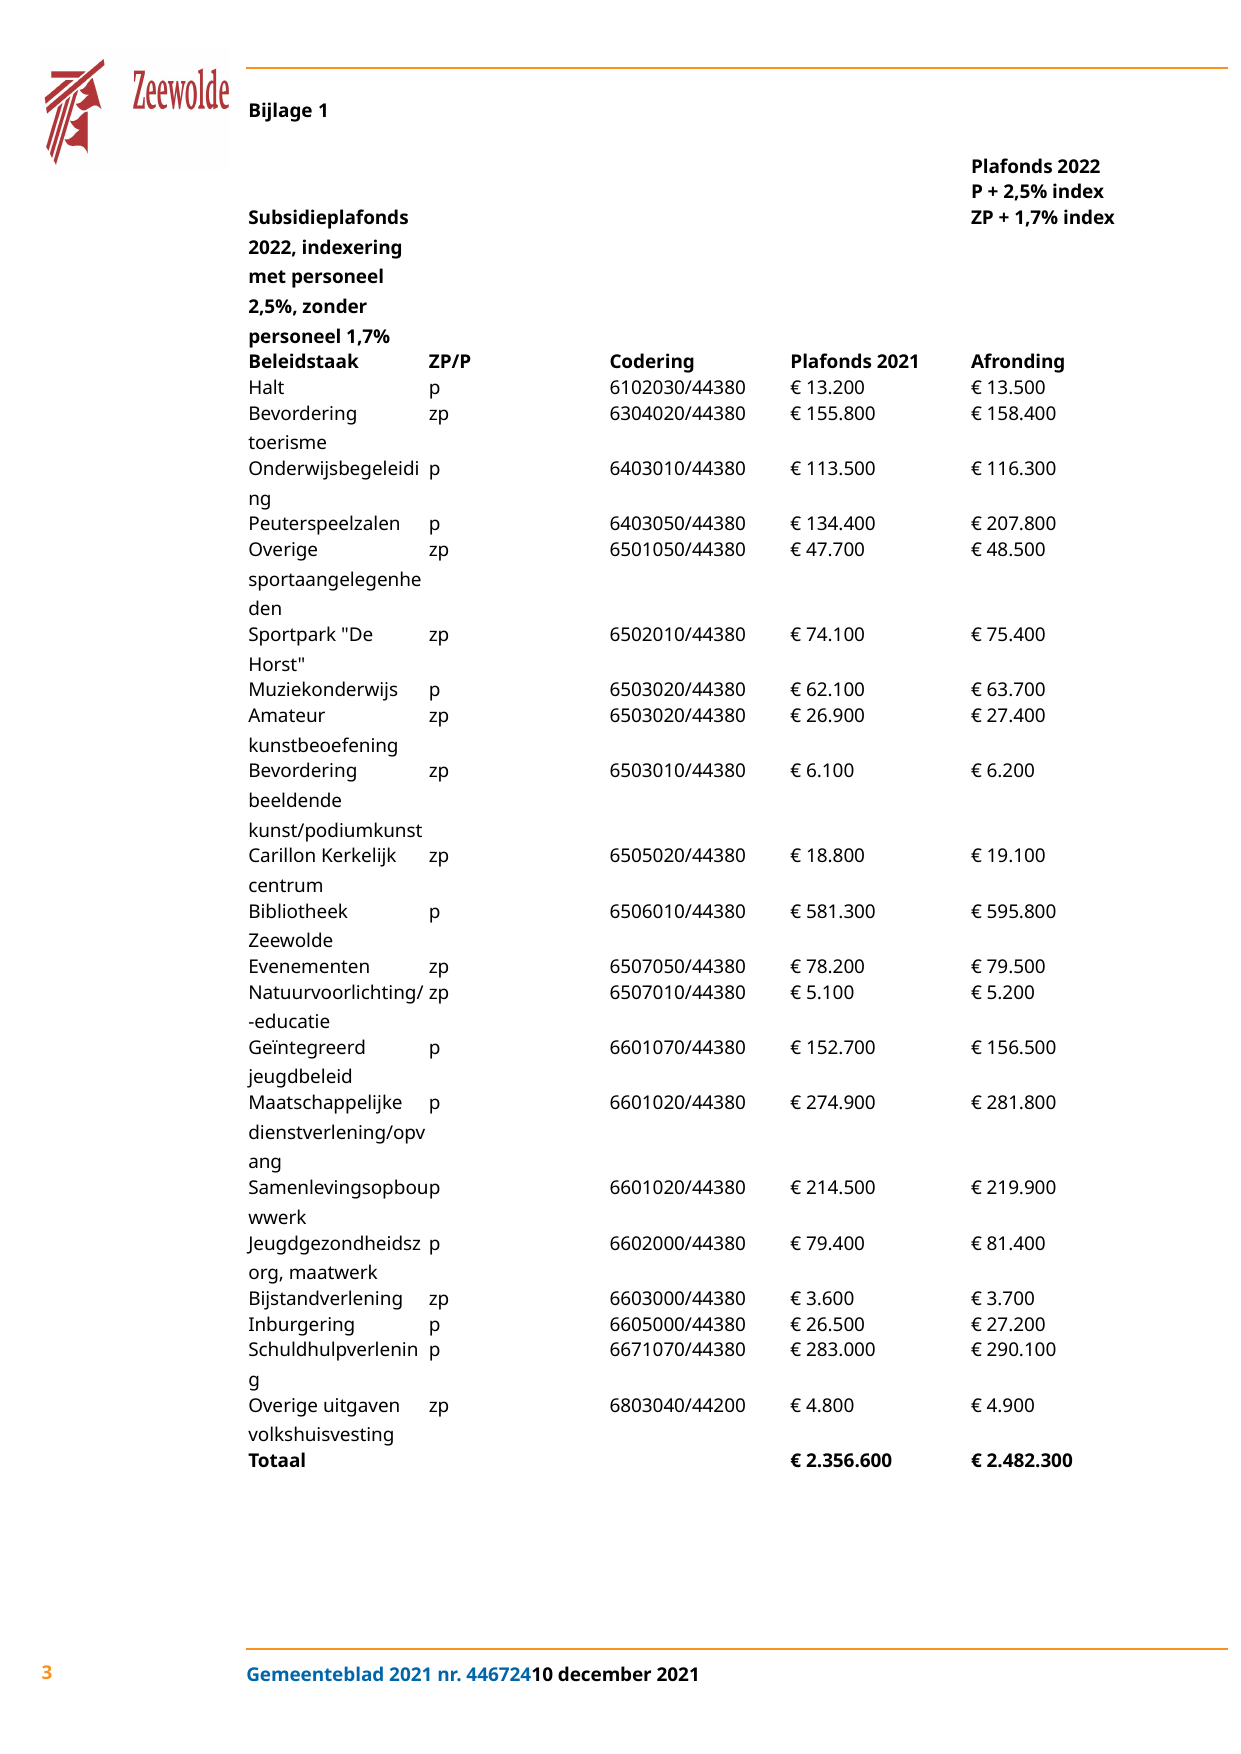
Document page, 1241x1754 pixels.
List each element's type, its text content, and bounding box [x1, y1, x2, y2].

table_cell Samenlevingsopbouwwerk [248, 1174, 429, 1230]
table_cell [609, 205, 790, 348]
table_cell Muziekonderwijs [248, 677, 429, 702]
table_cell Bevordering beeldende kunst/podiumkunst [248, 758, 429, 842]
table_cell Overige sportaangelegenheden [248, 536, 429, 621]
table_cell € 47.700 [790, 536, 971, 621]
table_header [609, 153, 790, 179]
table_cell € 63.700 [971, 677, 1152, 702]
table_cell Amateur kunstbeoefening [248, 702, 429, 758]
table_cell [248, 179, 429, 204]
table_cell 6503010/44380 [609, 758, 790, 842]
table_cell € 283.000 [790, 1336, 971, 1392]
table_cell Totaal [248, 1447, 429, 1473]
table_cell € 79.500 [971, 953, 1152, 979]
table_cell Maatschappelijke dienstverlening/opvang [248, 1090, 429, 1174]
table_cell Plafonds 2021 [790, 349, 971, 374]
table_cell zp [429, 1392, 609, 1447]
table_cell 6501050/44380 [609, 536, 790, 621]
table_cell 6602000/44380 [609, 1230, 790, 1285]
table_cell p [429, 1174, 609, 1230]
table_cell p [429, 677, 609, 702]
table_cell ZP/P [429, 349, 609, 374]
table_cell € 214.500 [790, 1174, 971, 1230]
table_header [429, 153, 609, 179]
table_cell € 26.900 [790, 702, 971, 758]
table_cell [790, 1473, 971, 1498]
table_cell € 27.200 [971, 1311, 1152, 1336]
table_cell [609, 179, 790, 204]
table_cell € 219.900 [971, 1174, 1152, 1230]
table_cell p [429, 898, 609, 953]
table_cell € 5.200 [971, 979, 1152, 1034]
table_cell [248, 1473, 790, 1498]
table_cell 6601020/44380 [609, 1174, 790, 1230]
table_cell 6304020/44380 [609, 400, 790, 455]
table_cell € 290.100 [971, 1336, 1152, 1392]
table_cell 6671070/44380 [609, 1336, 790, 1392]
table_cell € 207.800 [971, 511, 1152, 536]
table_cell € 6.100 [790, 758, 971, 842]
table_cell 6505020/44380 [609, 843, 790, 898]
table_cell Peuterspeelzalen [248, 511, 429, 536]
table_header [248, 153, 429, 179]
table_cell [971, 1473, 1152, 1498]
table_cell € 3.700 [971, 1285, 1152, 1311]
table_cell zp [429, 536, 609, 621]
table_cell Bibliotheek Zeewolde [248, 898, 429, 953]
table_cell € 18.800 [790, 843, 971, 898]
table_cell 6403010/44380 [609, 455, 790, 511]
table_cell Subsidieplafonds 2022, indexering met personeel 2,5%, zonder personeel 1,7% [248, 205, 429, 348]
table_cell 6605000/44380 [609, 1311, 790, 1336]
table_cell zp [429, 953, 609, 979]
table_cell zp [429, 400, 609, 455]
table_cell Geïntegreerd jeugdbeleid [248, 1034, 429, 1089]
table_cell 6503020/44380 [609, 702, 790, 758]
table_cell Bevordering toerisme [248, 400, 429, 455]
table_cell € 116.300 [971, 455, 1152, 511]
table_cell € 4.900 [971, 1392, 1152, 1447]
table_cell [429, 179, 609, 204]
table_cell € 152.700 [790, 1034, 971, 1089]
table_cell 6502010/44380 [609, 621, 790, 677]
table_cell 6102030/44380 [609, 374, 790, 400]
table_cell p [429, 374, 609, 400]
table_cell Inburgering [248, 1311, 429, 1336]
table_cell € 595.800 [971, 898, 1152, 953]
table_cell Schuldhulpverlening [248, 1336, 429, 1392]
table_cell € 155.800 [790, 400, 971, 455]
table_cell Halt [248, 374, 429, 400]
table_cell € 134.400 [790, 511, 971, 536]
table_cell p [429, 1336, 609, 1392]
table_cell 6601020/44380 [609, 1090, 790, 1174]
table_cell € 13.200 [790, 374, 971, 400]
table_cell [429, 1447, 609, 1473]
table_cell € 62.100 [790, 677, 971, 702]
table_cell zp [429, 758, 609, 842]
table_cell € 26.500 [790, 1311, 971, 1336]
table_cell p [429, 1230, 609, 1285]
table_cell € 581.300 [790, 898, 971, 953]
table_header Plafonds 2022 [971, 153, 1152, 179]
table_cell zp [429, 1285, 609, 1311]
table_cell 6506010/44380 [609, 898, 790, 953]
table_cell [429, 205, 609, 348]
table_cell Overige uitgaven volkshuisvesting [248, 1392, 429, 1447]
table_cell € 75.400 [971, 621, 1152, 677]
table_cell € 81.400 [971, 1230, 1152, 1285]
table_cell [790, 205, 971, 348]
table_cell p [429, 511, 609, 536]
table_cell 6803040/44200 [609, 1392, 790, 1447]
table_cell ZP + 1,7% index [971, 205, 1152, 348]
table_cell € 2.482.300 [971, 1447, 1152, 1473]
table_cell 6507050/44380 [609, 953, 790, 979]
table_cell € 19.100 [971, 843, 1152, 898]
table_cell € 274.900 [790, 1090, 971, 1174]
table_cell € 156.500 [971, 1034, 1152, 1089]
table_cell Bijstandverlening [248, 1285, 429, 1311]
table_cell € 74.100 [790, 621, 971, 677]
table_cell 6503020/44380 [609, 677, 790, 702]
table_cell 6507010/44380 [609, 979, 790, 1034]
table_cell 6603000/44380 [609, 1285, 790, 1311]
table_cell € 281.800 [971, 1090, 1152, 1174]
table_cell 6601070/44380 [609, 1034, 790, 1089]
table_cell € 4.800 [790, 1392, 971, 1447]
table_cell € 78.200 [790, 953, 971, 979]
table_cell P + 2,5% index [971, 179, 1152, 204]
table_cell p [429, 1090, 609, 1174]
table_cell Codering [609, 349, 790, 374]
picture [41, 47, 231, 172]
table_cell zp [429, 621, 609, 677]
table_cell € 5.100 [790, 979, 971, 1034]
table_cell € 6.200 [971, 758, 1152, 842]
table_cell Jeugdgezondheidszorg, maatwerk [248, 1230, 429, 1285]
table_cell p [429, 1311, 609, 1336]
table_cell zp [429, 979, 609, 1034]
table_cell zp [429, 702, 609, 758]
table_cell Onderwijsbegeleiding [248, 455, 429, 511]
table_cell € 27.400 [971, 702, 1152, 758]
table_cell Afronding [971, 349, 1152, 374]
table_cell € 3.600 [790, 1285, 971, 1311]
table_cell € 13.500 [971, 374, 1152, 400]
table_cell Sportpark "De Horst" [248, 621, 429, 677]
table_cell € 2.356.600 [790, 1447, 971, 1473]
table_cell Evenementen [248, 953, 429, 979]
table_cell zp [429, 843, 609, 898]
table_cell Beleidstaak [248, 349, 429, 374]
table_cell p [429, 455, 609, 511]
table_cell [790, 179, 971, 204]
table_header [790, 153, 971, 179]
table_cell Natuurvoorlichting/-educatie [248, 979, 429, 1034]
table_cell Carillon Kerkelijk centrum [248, 843, 429, 898]
table_cell 6403050/44380 [609, 511, 790, 536]
table_cell € 158.400 [971, 400, 1152, 455]
table_cell p [429, 1034, 609, 1089]
table_cell € 79.400 [790, 1230, 971, 1285]
table_cell € 113.500 [790, 455, 971, 511]
table_cell € 48.500 [971, 536, 1152, 621]
table_cell [609, 1447, 790, 1473]
text Bijlage 1 [248, 95, 1152, 123]
